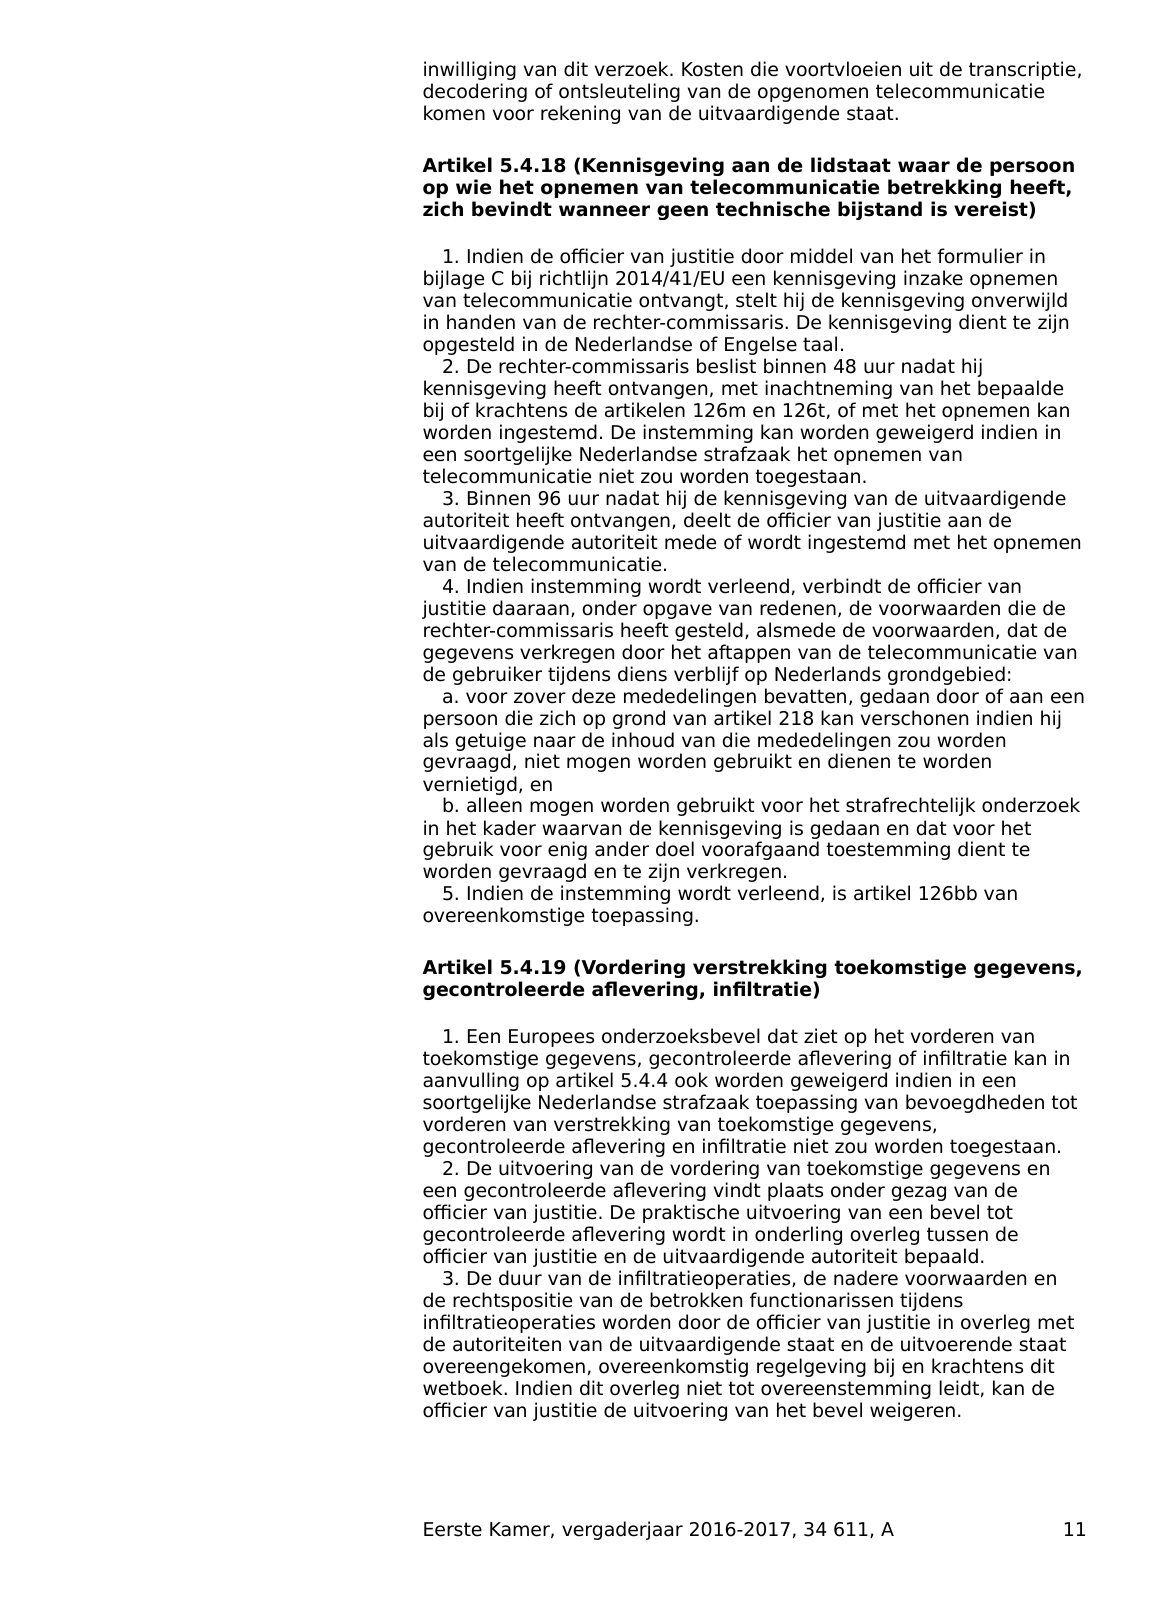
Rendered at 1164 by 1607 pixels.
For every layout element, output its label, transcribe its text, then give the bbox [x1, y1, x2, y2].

text inwilliging van dit verzoek. Kosten die voortvloeien uit de transcriptie, decodering of ontsleuteling van de opgenomen telecommunicatie komen voor rekening van de uitvaardigende staat. [422, 59, 1087, 125]
text 2. De rechter-commissaris beslist binnen 48 uur nadat hij kennisgeving heeft ontvangen, met inachtneming van het bepaalde bij of krachtens de artikelen 126m en 126t, of met het opnemen kan worden ingestemd. De instemming kan worden geweigerd indien in een soortgelijke Nederlandse strafzaak het opnemen van telecommunicatie niet zou worden toegestaan. [422, 356, 1087, 488]
subtitle Artikel 5.4.18 (Kennisgeving aan de lidstaat waar de persoon op wie het opnemen van telecommunicatie betrekking heeft, zich bevindt wanneer geen technische bijstand is vereist) [422, 155, 1087, 221]
text 1. Een Europees onderzoeksbevel dat ziet op het vorderen van toekomstige gegevens, gecontroleerde aflevering of infiltratie kan in aanvulling op artikel 5.4.4 ook worden geweigerd indien in een soortgelijke Nederlandse strafzaak toepassing van bevoegdheden tot vorderen van verstrekking van toekomstige gegevens, gecontroleerde aflevering en infiltratie niet zou worden toegestaan. [422, 1026, 1087, 1158]
text 3. De duur van de infiltratieoperaties, de nadere voorwaarden en de rechtspositie van de betrokken functionarissen tijdens infiltratieoperaties worden door de officier van justitie in overleg met de autoriteiten van de uitvaardigende staat en de uitvoerende staat overeengekomen, overeenkomstig regelgeving bij en krachtens dit wetboek. Indien dit overleg niet tot overeenstemming leidt, kan de officier van justitie de uitvoering van het bevel weigeren. [422, 1268, 1087, 1422]
text 4. Indien instemming wordt verleend, verbindt de officier van justitie daaraan, onder opgave van redenen, de voorwaarden die de rechter-commissaris heeft gesteld, alsmede de voorwaarden, dat de gegevens verkregen door het aftappen van de telecommunicatie van de gebruiker tijdens diens verblijf op Nederlands grondgebied: [422, 576, 1087, 686]
text 2. De uitvoering van de vordering van toekomstige gegevens en een gecontroleerde aflevering vindt plaats onder gezag van de officier van justitie. De praktische uitvoering van een bevel tot gecontroleerde aflevering wordt in onderling overleg tussen de officier van justitie en de uitvaardigende autoriteit bepaald. [422, 1158, 1087, 1268]
text b. alleen mogen worden gebruikt voor het strafrechtelijk onderzoek in het kader waarvan de kennisgeving is gedaan en dat voor het gebruik voor enig ander doel voorafgaand toestemming dient te worden gevraagd en te zijn verkregen. [422, 795, 1087, 883]
text 5. Indien de instemming wordt verleend, is artikel 126bb van overeenkomstige toepassing. [422, 883, 1087, 927]
subtitle Artikel 5.4.19 (Vordering verstrekking toekomstige gegevens, gecontroleerde aflevering, infiltratie) [422, 957, 1087, 1001]
text 3. Binnen 96 uur nadat hij de kennisgeving van de uitvaardigende autoriteit heeft ontvangen, deelt de officier van justitie aan de uitvaardigende autoriteit mede of wordt ingestemd met het opnemen van de telecommunicatie. [422, 488, 1087, 576]
text a. voor zover deze mededelingen bevatten, gedaan door of aan een persoon die zich op grond van artikel 218 kan verschonen indien hij als getuige naar de inhoud van die mededelingen zou worden gevraagd, niet mogen worden gebruikt en dienen te worden vernietigd, en [422, 686, 1087, 795]
text 1. Indien de officier van justitie door middel van het formulier in bijlage C bij richtlijn 2014/41/EU een kennisgeving inzake opnemen van telecommunicatie ontvangt, stelt hij de kennisgeving onverwijld in handen van de rechter-commissaris. De kennisgeving dient te zijn opgesteld in de Nederlandse of Engelse taal. [422, 246, 1087, 356]
